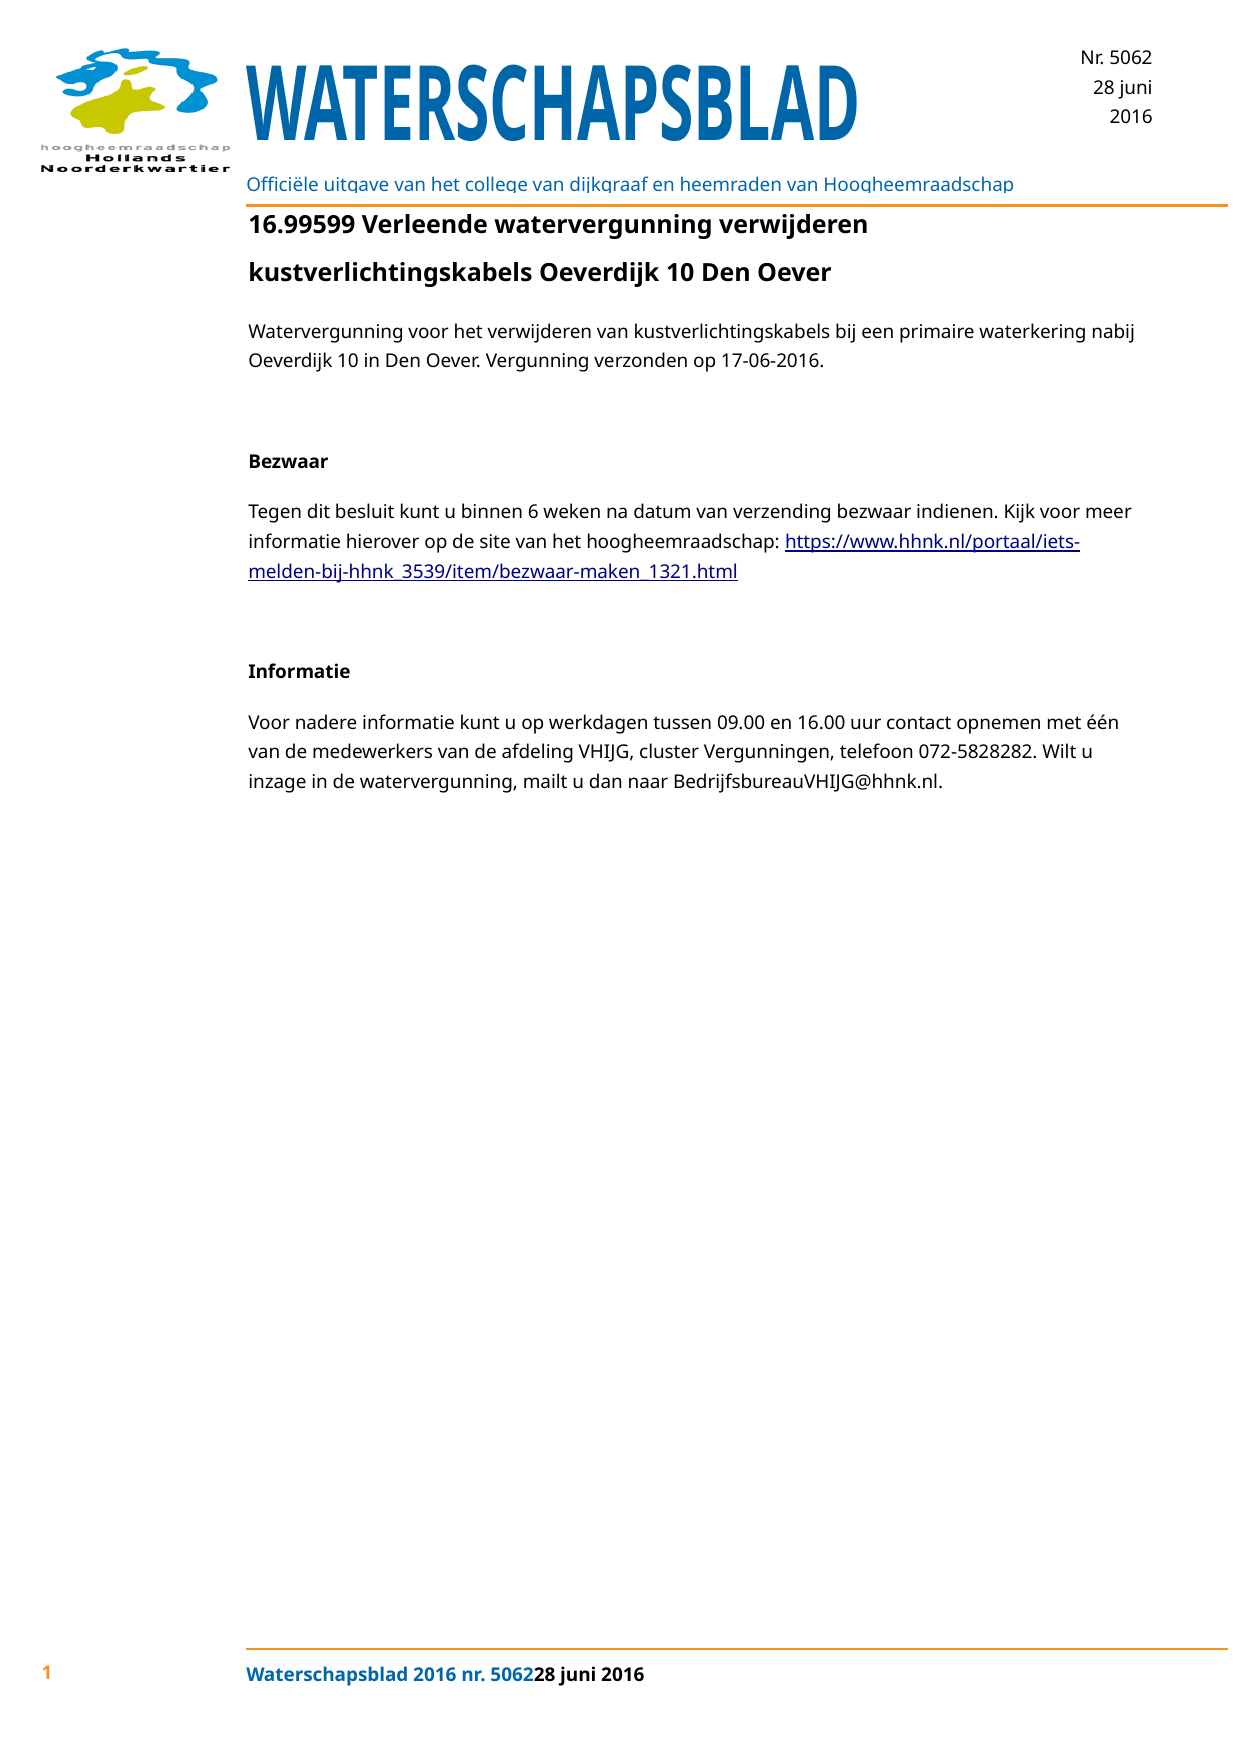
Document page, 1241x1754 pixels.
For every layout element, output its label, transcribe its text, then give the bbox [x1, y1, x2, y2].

text Tegen dit besluit kunt u binnen 6 weken na datum van verzending bezwaar indienen. Kijk voor meer informatie hierover op de site van het hoogheemraadschap: https://www.hhnk.nl/portaal/iets-melden-bij-hhnk_3539/item/bezwaar-maken_1321.html [248, 499, 1152, 584]
text Voor nadere informatie kunt u op werkdagen tussen 09.00 en 16.00 uur contact opnemen met één van de medewerkers van de afdeling VHIJG, cluster Vergunningen, telefoon 072-5828282. Wilt u inzage in de watervergunning, mailt u dan naar BedrijfsbureauVHIJG@hhnk.nl. [248, 709, 1152, 794]
text Informatie [248, 659, 1152, 684]
text Bezwaar [248, 448, 1152, 474]
text 16.99599 Verleende watervergunning verwijderen kustverlichtingskabels Oeverdijk 10 Den Oever [248, 207, 1152, 288]
picture [41, 47, 231, 172]
text Watervergunning voor het verwijderen van kustverlichtingskabels bij een primaire waterkering nabij Oeverdijk 10 in Den Oever. Vergunning verzonden op 17-06-2016. [248, 318, 1152, 373]
